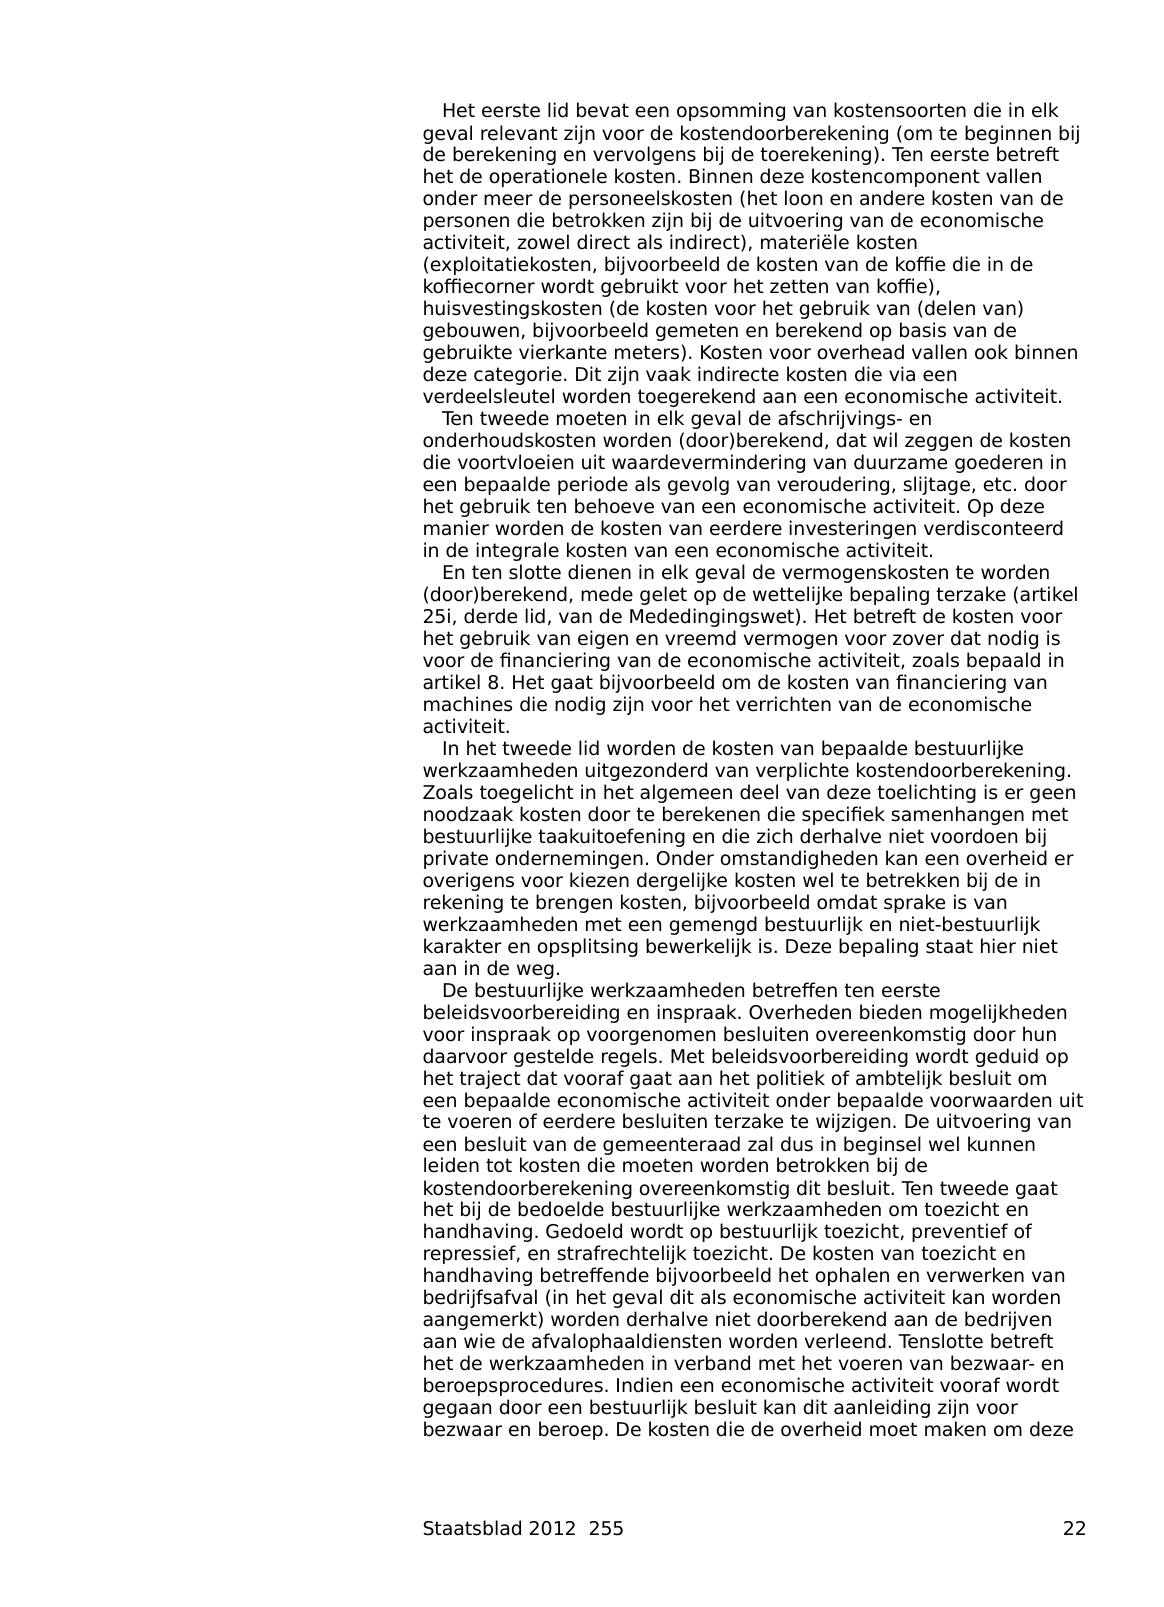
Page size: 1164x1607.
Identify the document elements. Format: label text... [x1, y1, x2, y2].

text En ten slotte dienen in elk geval de vermogenskosten te worden (door)berekend, mede gelet op de wettelijke bepaling terzake (artikel 25i, derde lid, van de Mededingingswet). Het betreft de kosten voor het gebruik van eigen en vreemd vermogen voor zover dat nodig is voor de financiering van de economische activiteit, zoals bepaald in artikel 8. Het gaat bijvoorbeeld om de kosten van financiering van machines die nodig zijn voor het verrichten van de economische activiteit. [422, 562, 1087, 738]
text In het tweede lid worden de kosten van bepaalde bestuurlijke werkzaamheden uitgezonderd van verplichte kostendoorberekening. Zoals toegelicht in het algemeen deel van deze toelichting is er geen noodzaak kosten door te berekenen die specifiek samenhangen met bestuurlijke taakuitoefening en die zich derhalve niet voordoen bij private ondernemingen. Onder omstandigheden kan een overheid er overigens voor kiezen dergelijke kosten wel te betrekken bij de in rekening te brengen kosten, bijvoorbeeld omdat sprake is van werkzaamheden met een gemengd bestuurlijk en niet-bestuurlijk karakter en opsplitsing bewerkelijk is. Deze bepaling staat hier niet aan in de weg. [422, 738, 1087, 979]
text De bestuurlijke werkzaamheden betreffen ten eerste beleidsvoorbereiding en inspraak. Overheden bieden mogelijkheden voor inspraak op voorgenomen besluiten overeenkomstig door hun daarvoor gestelde regels. Met beleidsvoorbereiding wordt geduid op het traject dat vooraf gaat aan het politiek of ambtelijk besluit om een bepaalde economische activiteit onder bepaalde voorwaarden uit te voeren of eerdere besluiten terzake te wijzigen. De uitvoering van een besluit van de gemeenteraad zal dus in beginsel wel kunnen leiden tot kosten die moeten worden betrokken bij de kostendoorberekening overeenkomstig dit besluit. Ten tweede gaat het bij de bedoelde bestuurlijke werkzaamheden om toezicht en handhaving. Gedoeld wordt op bestuurlijk toezicht, preventief of repressief, en strafrechtelijk toezicht. De kosten van toezicht en handhaving betreffende bijvoorbeeld het ophalen en verwerken van bedrijfsafval (in het geval dit als economische activiteit kan worden aangemerkt) worden derhalve niet doorberekend aan de bedrijven aan wie de afvalophaaldiensten worden verleend. Tenslotte betreft het de werkzaamheden in verband met het voeren van bezwaar- en beroepsprocedures. Indien een economische activiteit vooraf wordt gegaan door een bestuurlijk besluit kan dit aanleiding zijn voor bezwaar en beroep. De kosten die de overheid moet maken om deze [422, 979, 1087, 1441]
text Het eerste lid bevat een opsomming van kostensoorten die in elk geval relevant zijn voor de kostendoorberekening (om te beginnen bij de berekening en vervolgens bij de toerekening). Ten eerste betreft het de operationele kosten. Binnen deze kostencomponent vallen onder meer de personeelskosten (het loon en andere kosten van de personen die betrokken zijn bij de uitvoering van de economische activiteit, zowel direct als indirect), materiële kosten (exploitatiekosten, bijvoorbeeld de kosten van de koffie die in de koffiecorner wordt gebruikt voor het zetten van koffie), huisvestingskosten (de kosten voor het gebruik van (delen van) gebouwen, bijvoorbeeld gemeten en berekend op basis van de gebruikte vierkante meters). Kosten voor overhead vallen ook binnen deze categorie. Dit zijn vaak indirecte kosten die via een verdeelsleutel worden toegerekend aan een economische activiteit. [422, 100, 1087, 408]
text Ten tweede moeten in elk geval de afschrijvings- en onderhoudskosten worden (door)berekend, dat wil zeggen de kosten die voortvloeien uit waardevermindering van duurzame goederen in een bepaalde periode als gevolg van veroudering, slijtage, etc. door het gebruik ten behoeve van een economische activiteit. Op deze manier worden de kosten van eerdere investeringen verdisconteerd in de integrale kosten van een economische activiteit. [422, 408, 1087, 562]
